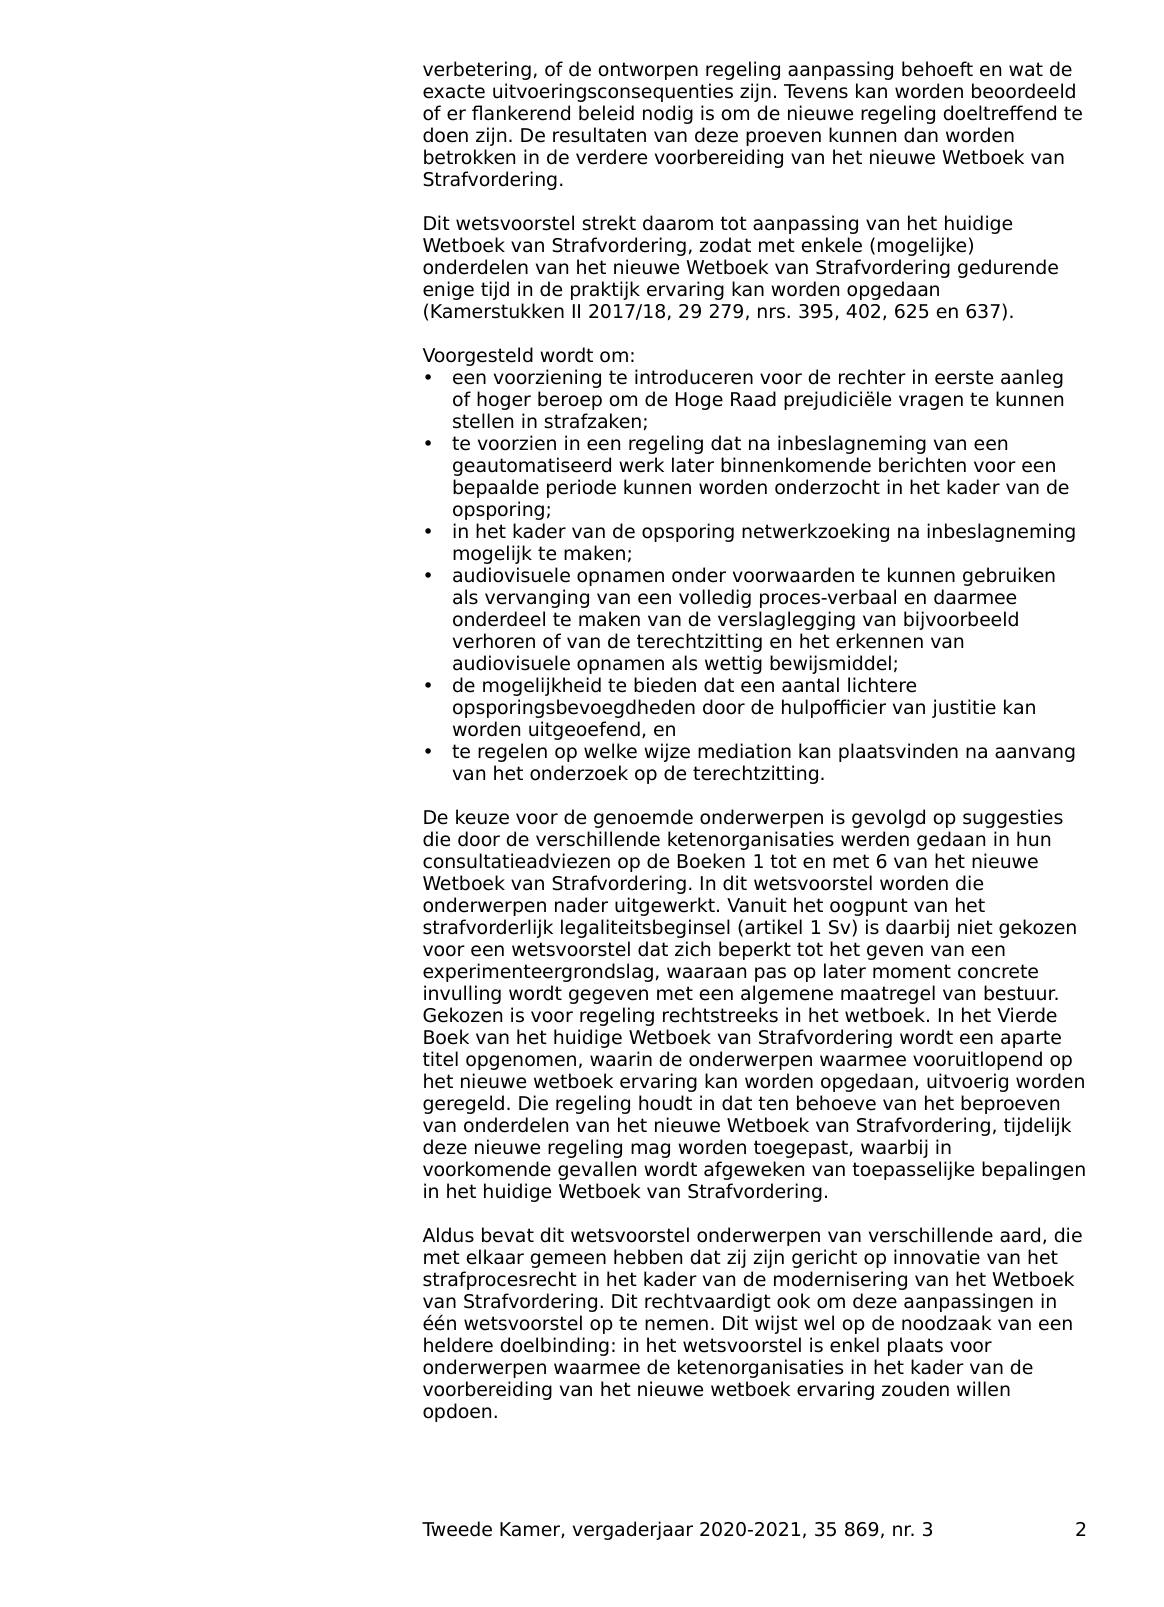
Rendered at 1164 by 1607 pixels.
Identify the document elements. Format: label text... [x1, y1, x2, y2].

text Voorgesteld wordt om: [422, 345, 1087, 367]
text Aldus bevat dit wetsvoorstel onderwerpen van verschillende aard, die met elkaar gemeen hebben dat zij zijn gericht op innovatie van het strafprocesrecht in het kader van de modernisering van het Wetboek van Strafvordering. Dit rechtvaardigt ook om deze aanpassingen in één wetsvoorstel op te nemen. Dit wijst wel op de noodzaak van een heldere doelbinding: in het wetsvoorstel is enkel plaats voor onderwerpen waarmee de ketenorganisaties in het kader van de voorbereiding van het nieuwe wetboek ervaring zouden willen opdoen. [422, 1225, 1087, 1423]
text De keuze voor de genoemde onderwerpen is gevolgd op suggesties die door de verschillende ketenorganisaties werden gedaan in hun consultatieadviezen op de Boeken 1 tot en met 6 van het nieuwe Wetboek van Strafvordering. In dit wetsvoorstel worden die onderwerpen nader uitgewerkt. Vanuit het oogpunt van het strafvorderlijk legaliteitsbeginsel (artikel 1 Sv) is daarbij niet gekozen voor een wetsvoorstel dat zich beperkt tot het geven van een experimenteergrondslag, waaraan pas op later moment concrete invulling wordt gegeven met een algemene maatregel van bestuur. Gekozen is voor regeling rechtstreeks in het wetboek. In het Vierde Boek van het huidige Wetboek van Strafvordering wordt een aparte titel opgenomen, waarin de onderwerpen waarmee vooruitlopend op het nieuwe wetboek ervaring kan worden opgedaan, uitvoerig worden geregeld. Die regeling houdt in dat ten behoeve van het beproeven van onderdelen van het nieuwe Wetboek van Strafvordering, tijdelijk deze nieuwe regeling mag worden toegepast, waarbij in voorkomende gevallen wordt afgeweken van toepasselijke bepalingen in het huidige Wetboek van Strafvordering. [422, 807, 1087, 1203]
text • een voorziening te introduceren voor de rechter in eerste aanleg of hoger beroep om de Hoge Raad prejudiciële vragen te kunnen stellen in strafzaken; [422, 367, 1087, 433]
text • te voorzien in een regeling dat na inbeslagneming van een geautomatiseerd werk later binnenkomende berichten voor een bepaalde periode kunnen worden onderzocht in het kader van de opsporing; [422, 433, 1087, 521]
text • de mogelijkheid te bieden dat een aantal lichtere opsporingsbevoegdheden door de hulpofficier van justitie kan worden uitgeoefend, en [422, 675, 1087, 741]
text • in het kader van de opsporing netwerkzoeking na inbeslagneming mogelijk te maken; [422, 521, 1087, 565]
text Dit wetsvoorstel strekt daarom tot aanpassing van het huidige Wetboek van Strafvordering, zodat met enkele (mogelijke) onderdelen van het nieuwe Wetboek van Strafvordering gedurende enige tijd in de praktijk ervaring kan worden opgedaan (Kamerstukken II 2017/18, 29 279, nrs. 395, 402, 625 en 637). [422, 213, 1087, 323]
text • audiovisuele opnamen onder voorwaarden te kunnen gebruiken als vervanging van een volledig proces-verbaal en daarmee onderdeel te maken van de verslaglegging van bijvoorbeeld verhoren of van de terechtzitting en het erkennen van audiovisuele opnamen als wettig bewijsmiddel; [422, 565, 1087, 675]
text verbetering, of de ontworpen regeling aanpassing behoeft en wat de exacte uitvoeringsconsequenties zijn. Tevens kan worden beoordeeld of er flankerend beleid nodig is om de nieuwe regeling doeltreffend te doen zijn. De resultaten van deze proeven kunnen dan worden betrokken in de verdere voorbereiding van het nieuwe Wetboek van Strafvordering. [422, 59, 1087, 191]
text • te regelen op welke wijze mediation kan plaatsvinden na aanvang van het onderzoek op de terechtzitting. [422, 741, 1087, 785]
